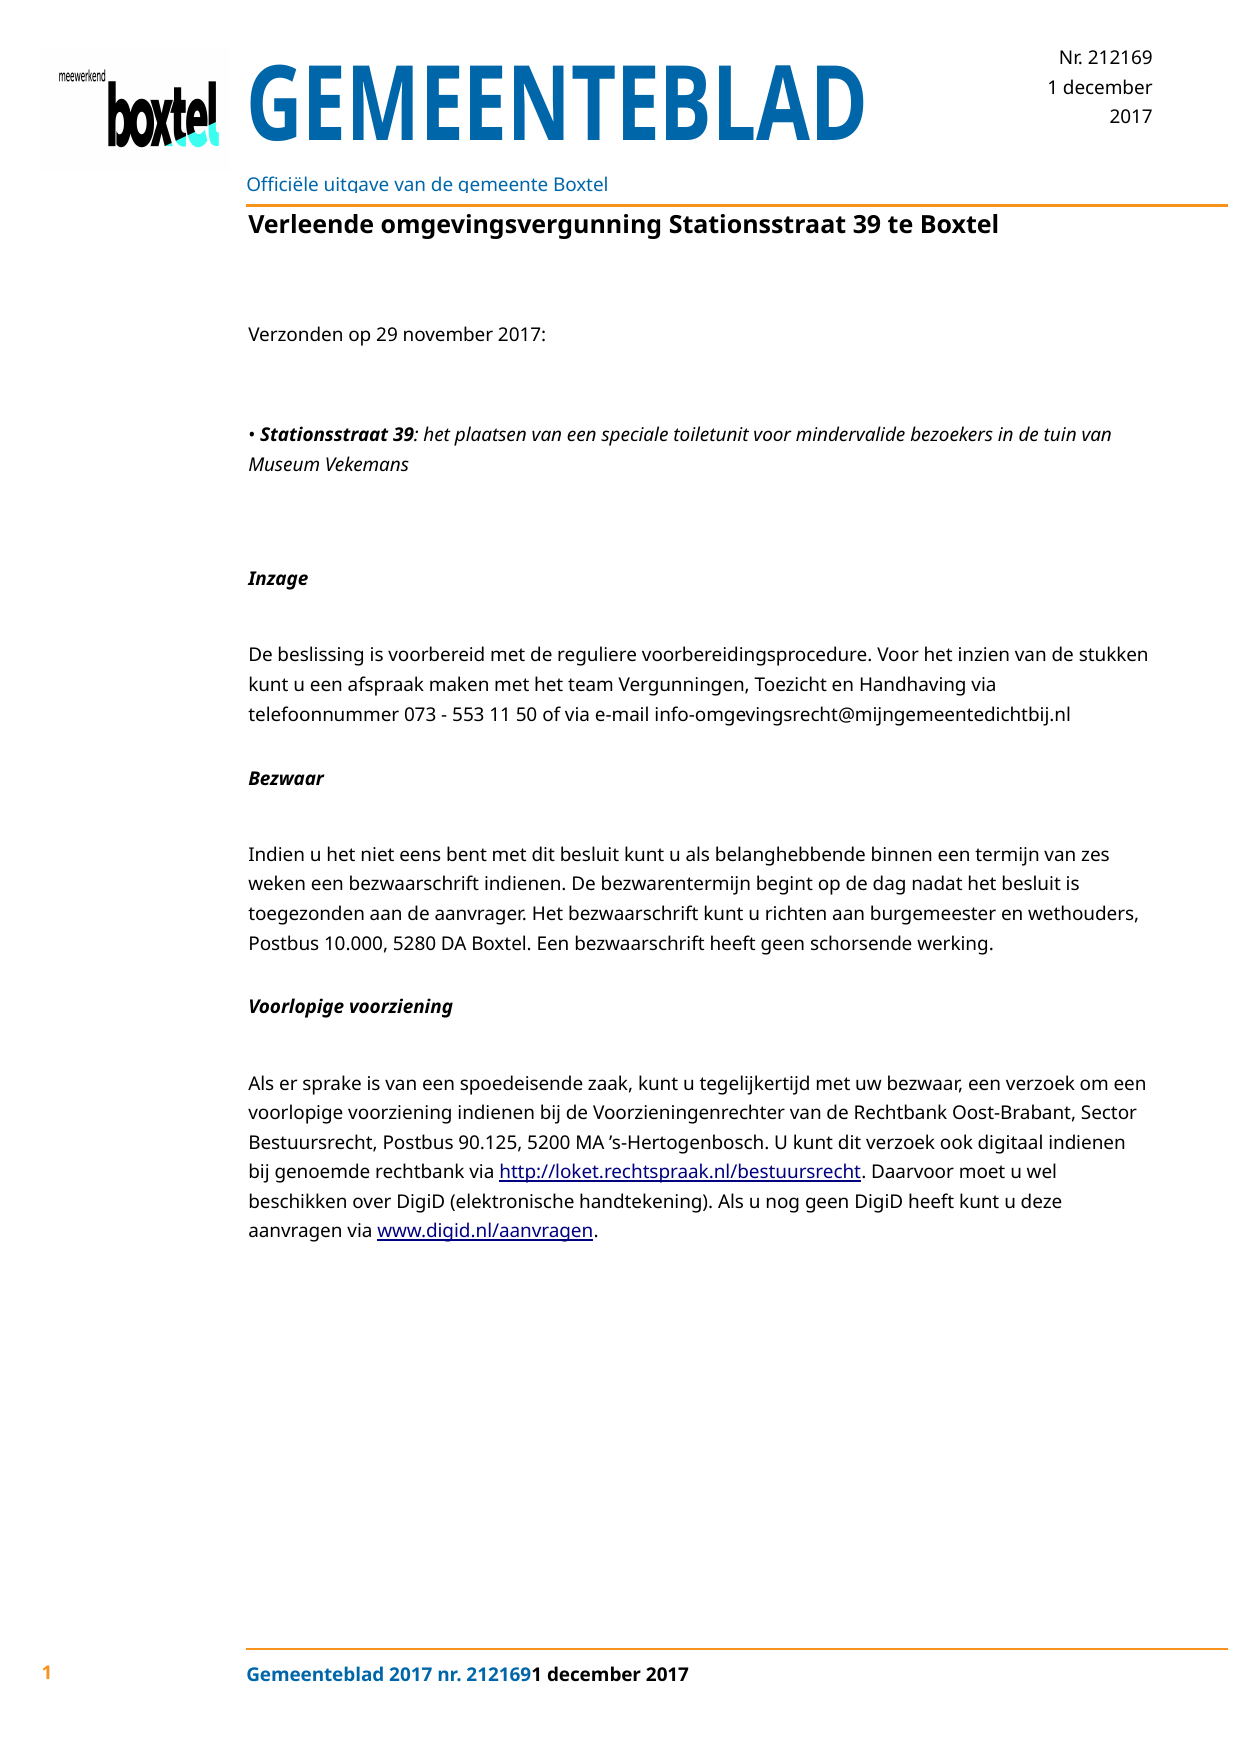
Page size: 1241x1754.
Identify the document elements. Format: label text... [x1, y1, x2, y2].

text Verleende omgevingsvergunning Stationsstraat 39 te Boxtel [248, 207, 1152, 241]
text De beslissing is voorbereid met de reguliere voorbereidingsprocedure. Voor het inzien van de stukken kunt u een afspraak maken met het team Vergunningen, Toezicht en Handhaving via telefoonnummer 073 - 553 11 50 of via e-mail info-omgevingsrecht@mijngemeentedichtbij.nl [248, 642, 1152, 727]
text • Stationsstraat 39: het plaatsen van een speciale toiletunit voor mindervalide bezoekers in de tuin van Museum Vekemans [248, 422, 1152, 477]
text Verzonden op 29 november 2017: [248, 321, 1152, 346]
text Inzage [248, 566, 1152, 591]
text Voorlopige voorziening [248, 994, 1152, 1019]
text Indien u het niet eens bent met dit besluit kunt u als belanghebbende binnen een termijn van zes weken een bezwaarschrift indienen. De bezwarentermijn begint op de dag nadat het besluit is toegezonden aan de aanvrager. Het bezwaarschrift kunt u richten aan burgemeester en wethouders, Postbus 10.000, 5280 DA Boxtel. Een bezwaarschrift heeft geen schorsende werking. [248, 841, 1152, 955]
picture [41, 47, 231, 172]
text Bezwaar [248, 765, 1152, 791]
text Als er sprake is van een spoedeisende zaak, kunt u tegelijkertijd met uw bezwaar, een verzoek om een voorlopige voorziening indienen bij de Voorzieningenrechter van de Rechtbank Oost-Brabant, Sector Bestuursrecht, Postbus 90.125, 5200 MA ’s-Hertogenbosch. U kunt dit verzoek ook digitaal indienen bij genoemde rechtbank via http://loket.rechtspraak.nl/bestuursrecht. Daarvoor moet u wel beschikken over DigiD (elektronische handtekening). Als u nog geen DigiD heeft kunt u deze aanvragen via www.digid.nl/aanvragen. [248, 1070, 1152, 1243]
